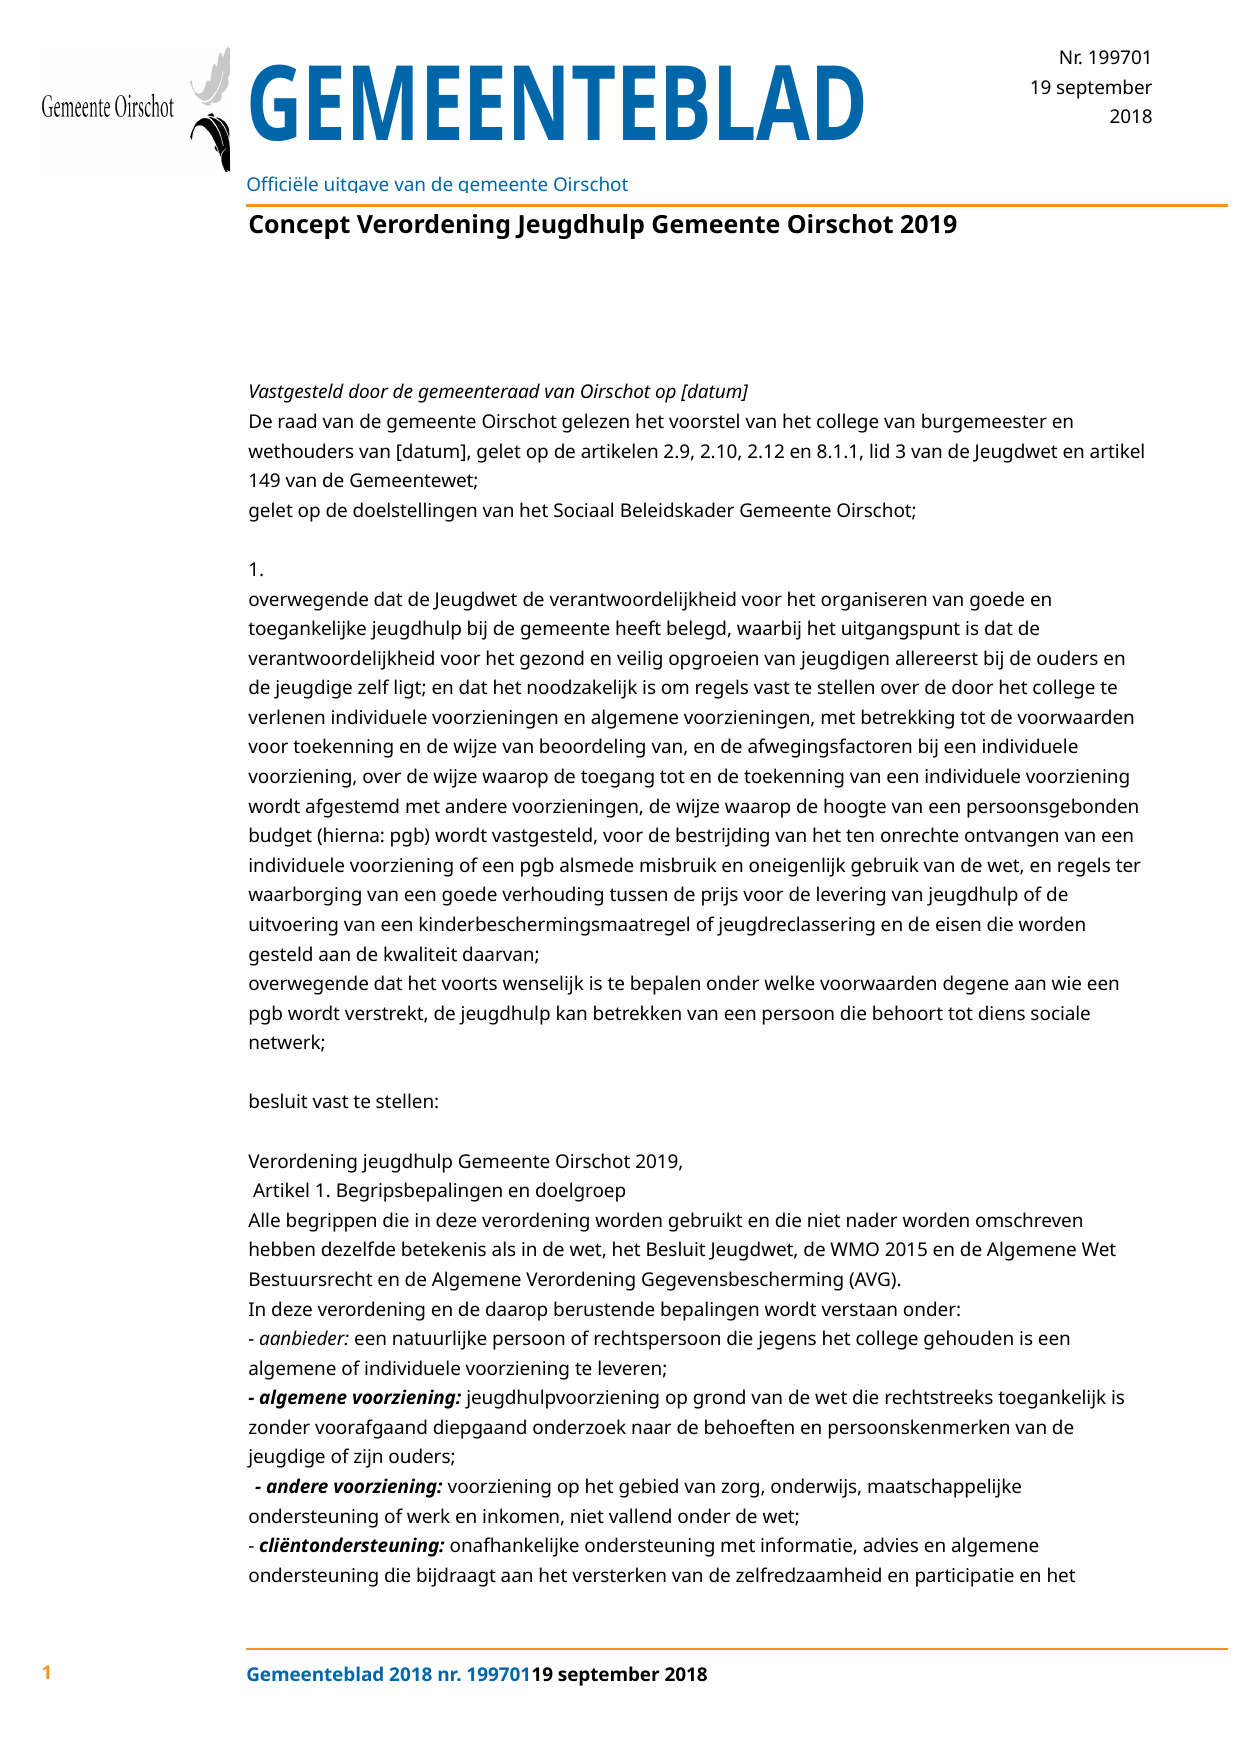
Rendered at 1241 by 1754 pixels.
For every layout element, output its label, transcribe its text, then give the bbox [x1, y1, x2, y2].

text overwegende dat de Jeugdwet de verantwoordelijkheid voor het organiseren van goede en toegankelijke jeugdhulp bij de gemeente heeft belegd, waarbij het uitgangspunt is dat de verantwoordelijkheid voor het gezond en veilig opgroeien van jeugdigen allereerst bij de ouders en de jeugdige zelf ligt; en dat het noodzakelijk is om regels vast te stellen over de door het college te verlenen individuele voorzieningen en algemene voorzieningen, met betrekking tot de voorwaarden voor toekenning en de wijze van beoordeling van, en de afwegingsfactoren bij een individuele voorziening, over de wijze waarop de toegang tot en de toekenning van een individuele voorziening wordt afgestemd met andere voorzieningen, de wijze waarop de hoogte van een persoonsgebonden budget (hierna: pgb) wordt vastgesteld, voor de bestrijding van het ten onrechte ontvangen van een individuele voorziening of een pgb alsmede misbruik en oneigenlijk gebruik van de wet, en regels ter waarborging van een goede verhouding tussen de prijs voor de levering van jeugdhulp of de uitvoering van een kinderbeschermingsmaatregel of jeugdreclassering en de eisen die worden gesteld aan de kwaliteit daarvan; [248, 586, 1152, 967]
text Concept Verordening Jeugdhulp Gemeente Oirschot 2019 [248, 207, 1152, 241]
text gelet op de doelstellingen van het Sociaal Beleidskader Gemeente Oirschot; [248, 497, 1152, 523]
text besluit vast te stellen: [248, 1089, 1152, 1114]
text overwegende dat het voorts wenselijk is te bepalen onder welke voorwaarden degene aan wie een pgb wordt verstrekt, de jeugdhulp kan betrekken van een persoon die behoort tot diens sociale netwerk; [248, 970, 1152, 1055]
text - aanbieder: een natuurlijke persoon of rechtspersoon die jegens het college gehouden is een algemene of individuele voorziening te leveren; [248, 1325, 1152, 1381]
text Vastgesteld door de gemeenteraad van Oirschot op [datum] [248, 379, 1152, 404]
text Artikel 1. Begripsbepalingen en doelgroep [248, 1177, 1152, 1203]
text - andere voorziening: voorziening op het gebied van zorg, onderwijs, maatschappelijke ondersteuning of werk en inkomen, niet vallend onder de wet; [248, 1473, 1152, 1529]
text Alle begrippen die in deze verordening worden gebruikt en die niet nader worden omschreven hebben dezelfde betekenis als in de wet, het Besluit Jeugdwet, de WMO 2015 en de Algemene Wet Bestuursrecht en de Algemene Verordening Gegevensbescherming (AVG). [248, 1207, 1152, 1292]
text De raad van de gemeente Oirschot gelezen het voorstel van het college van burgemeester en wethouders van [datum], gelet op de artikelen 2.9, 2.10, 2.12 en 8.1.1, lid 3 van de Jeugdwet en artikel 149 van de Gemeentewet; [248, 408, 1152, 493]
text - algemene voorziening: jeugdhulpvoorziening op grond van de wet die rechtstreeks toegankelijk is zonder voorafgaand diepgaand onderzoek naar de behoeften en persoonskenmerken van de jeugdige of zijn ouders; [248, 1384, 1152, 1469]
picture [41, 47, 231, 172]
text Verordening jeugdhulp Gemeente Oirschot 2019, [248, 1148, 1152, 1174]
text - cliëntondersteuning: onafhankelijke ondersteuning met informatie, advies en algemene ondersteuning die bijdraagt aan het versterken van de zelfredzaamheid en participatie en het [248, 1532, 1152, 1588]
text In deze verordening en de daarop berustende bepalingen wordt verstaan onder: [248, 1296, 1152, 1322]
